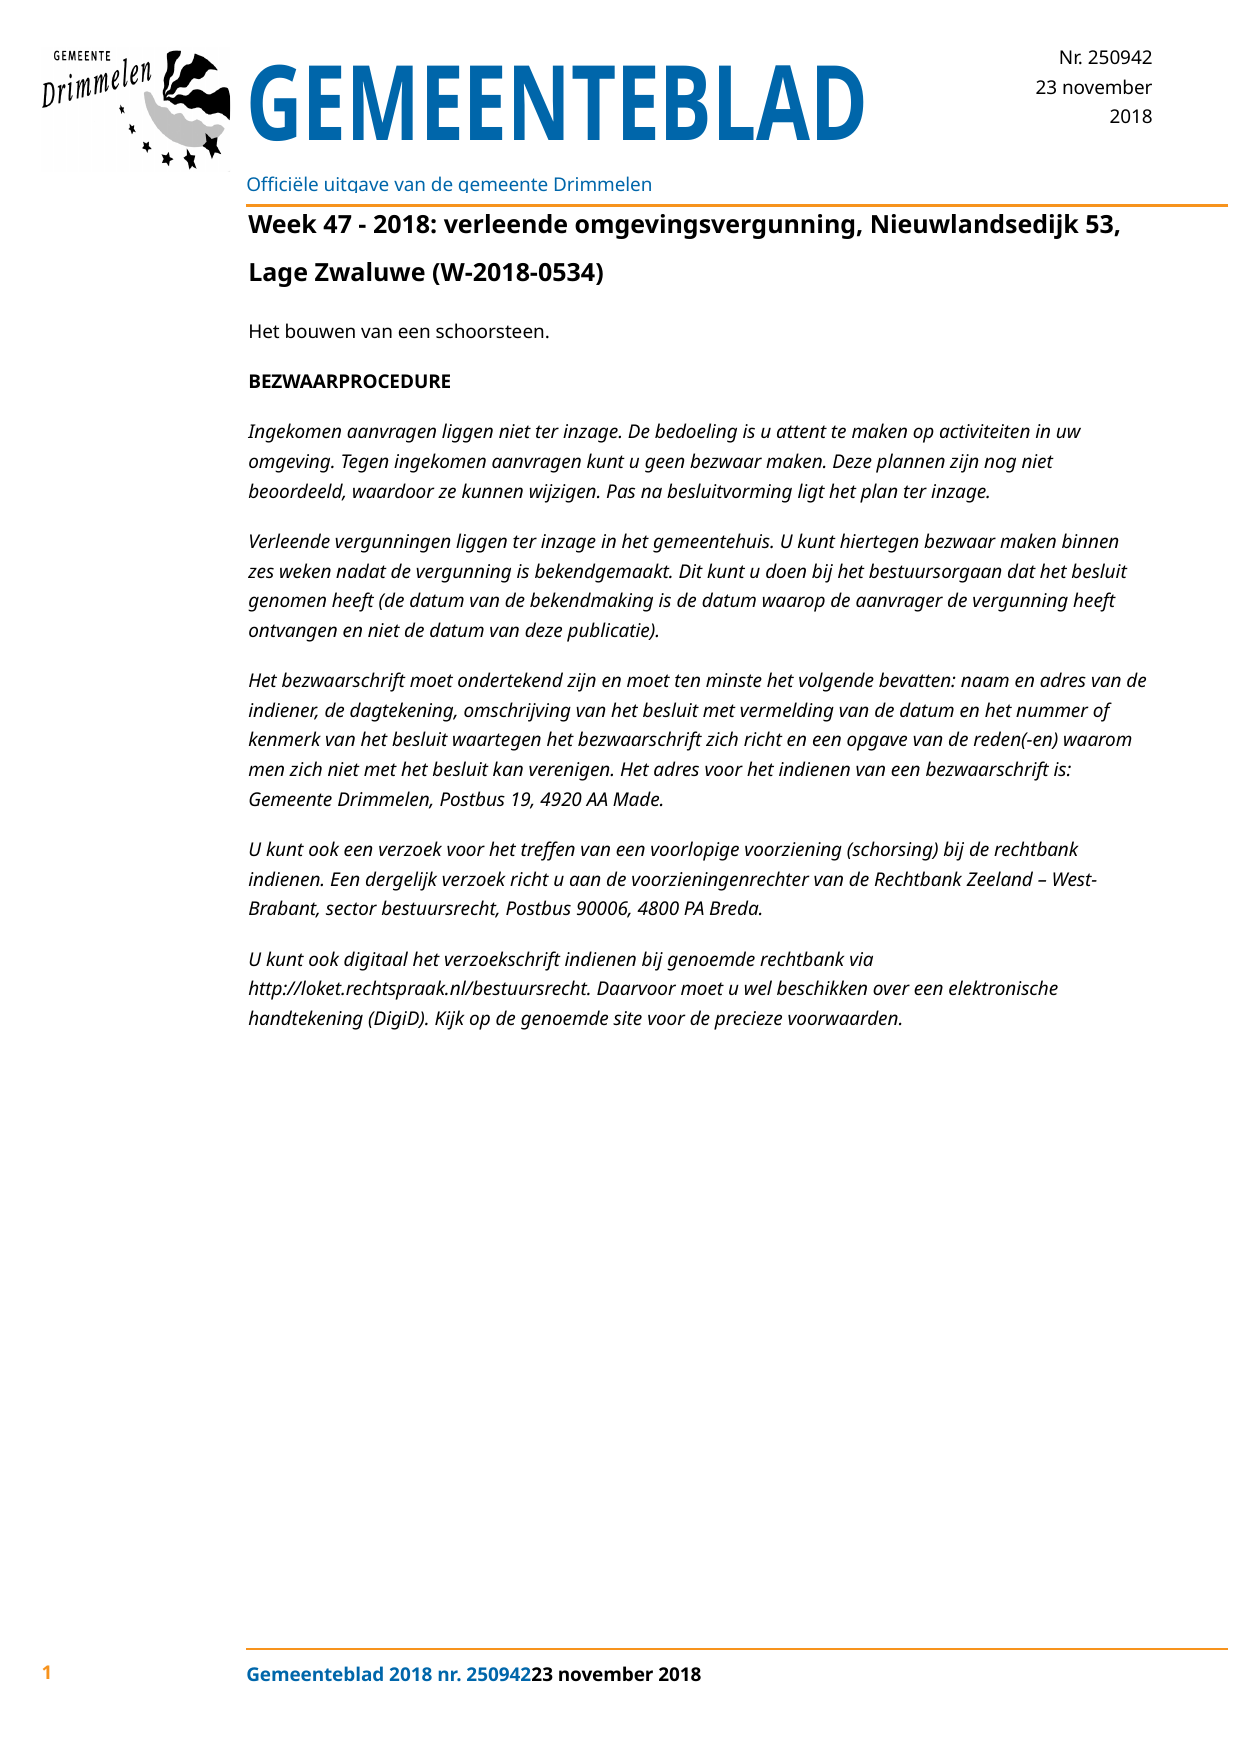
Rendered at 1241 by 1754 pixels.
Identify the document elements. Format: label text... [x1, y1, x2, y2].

text Verleende vergunningen liggen ter inzage in het gemeentehuis. U kunt hiertegen bezwaar maken binnen zes weken nadat de vergunning is bekendgemaakt. Dit kunt u doen bij het bestuursorgaan dat het besluit genomen heeft (de datum van de bekendmaking is de datum waarop de aanvrager de vergunning heeft ontvangen en niet de datum van deze publicatie). [248, 528, 1152, 643]
text BEZWAARPROCEDURE [248, 368, 1152, 394]
text Het bezwaarschrift moet ondertekend zijn en moet ten minste het volgende bevatten: naam en adres van de indiener, de dagtekening, omschrijving van het besluit met vermelding van de datum en het nummer of kenmerk van het besluit waartegen het bezwaarschrift zich richt en een opgave van de reden(-en) waarom men zich niet met het besluit kan verenigen. Het adres voor het indienen van een bezwaarschrift is: Gemeente Drimmelen, Postbus 19, 4920 AA Made. [248, 667, 1152, 812]
picture [41, 47, 231, 172]
text Het bouwen van een schoorsteen. [248, 318, 1152, 344]
text U kunt ook digitaal het verzoekschrift indienen bij genoemde rechtbank via http://loket.rechtspraak.nl/bestuursrecht. Daarvoor moet u wel beschikken over een elektronische handtekening (DigiD). Kijk op de genoemde site voor de precieze voorwaarden. [248, 946, 1152, 1031]
text Ingekomen aanvragen liggen niet ter inzage. De bedoeling is u attent te maken op activiteiten in uw omgeving. Tegen ingekomen aanvragen kunt u geen bezwaar maken. Deze plannen zijn nog niet beoordeeld, waardoor ze kunnen wijzigen. Pas na besluitvorming ligt het plan ter inzage. [248, 419, 1152, 504]
text U kunt ook een verzoek voor het treffen van een voorlopige voorziening (schorsing) bij de rechtbank indienen. Een dergelijk verzoek richt u aan de voorzieningenrechter van de Rechtbank Zeeland – West-Brabant, sector bestuursrecht, Postbus 90006, 4800 PA Breda. [248, 836, 1152, 921]
text Week 47 - 2018: verleende omgevingsvergunning, Nieuwlandsedijk 53, Lage Zwaluwe (W-2018-0534) [248, 207, 1152, 288]
